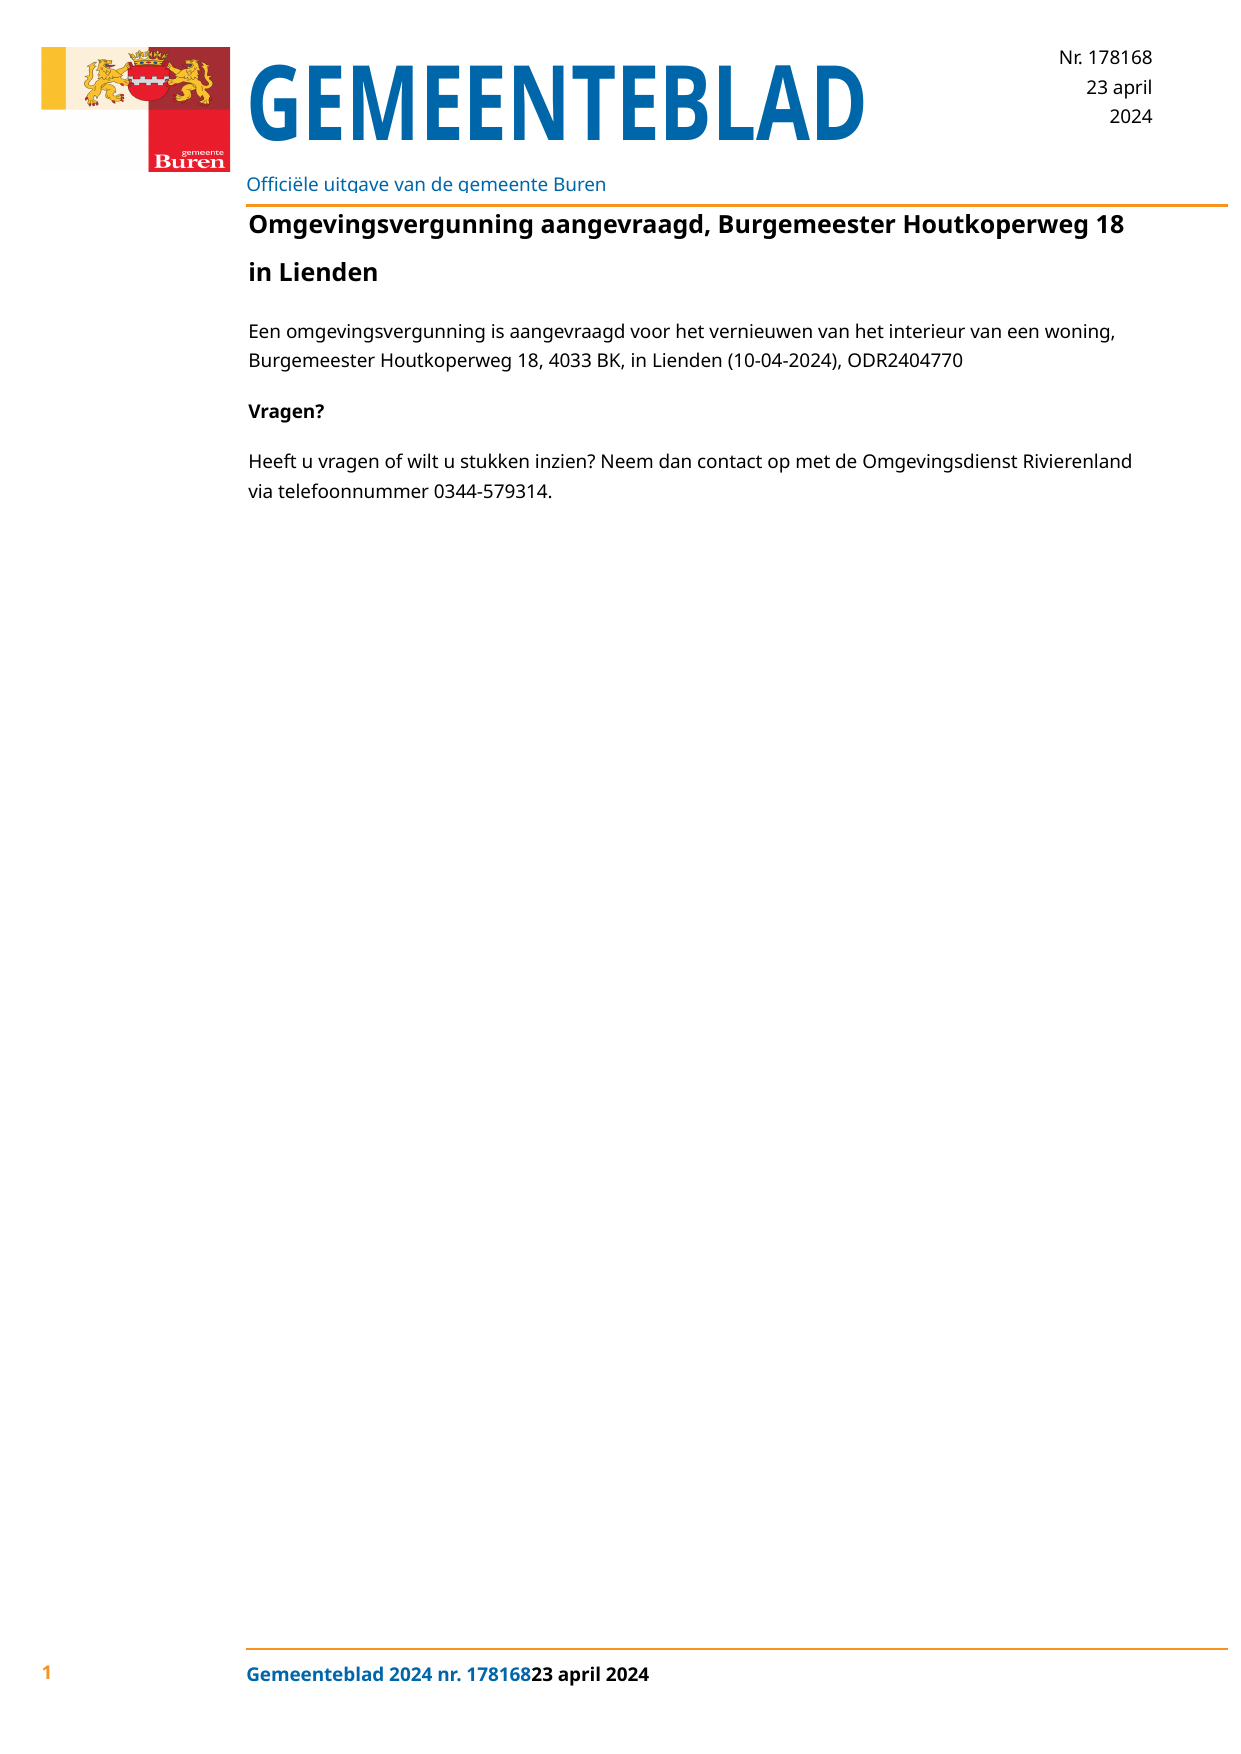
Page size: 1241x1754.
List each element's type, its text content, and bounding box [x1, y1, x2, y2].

text Vragen? [248, 398, 1152, 424]
picture [41, 47, 231, 172]
text Een omgevingsvergunning is aangevraagd voor het vernieuwen van het interieur van een woning, Burgemeester Houtkoperweg 18, 4033 BK, in Lienden (10-04-2024), ODR2404770 [248, 318, 1152, 373]
text Omgevingsvergunning aangevraagd, Burgemeester Houtkoperweg 18 in Lienden [248, 207, 1152, 288]
text Heeft u vragen of wilt u stukken inzien? Neem dan contact op met de Omgevingsdienst Rivierenland via telefoonnummer 0344-579314. [248, 448, 1152, 504]
